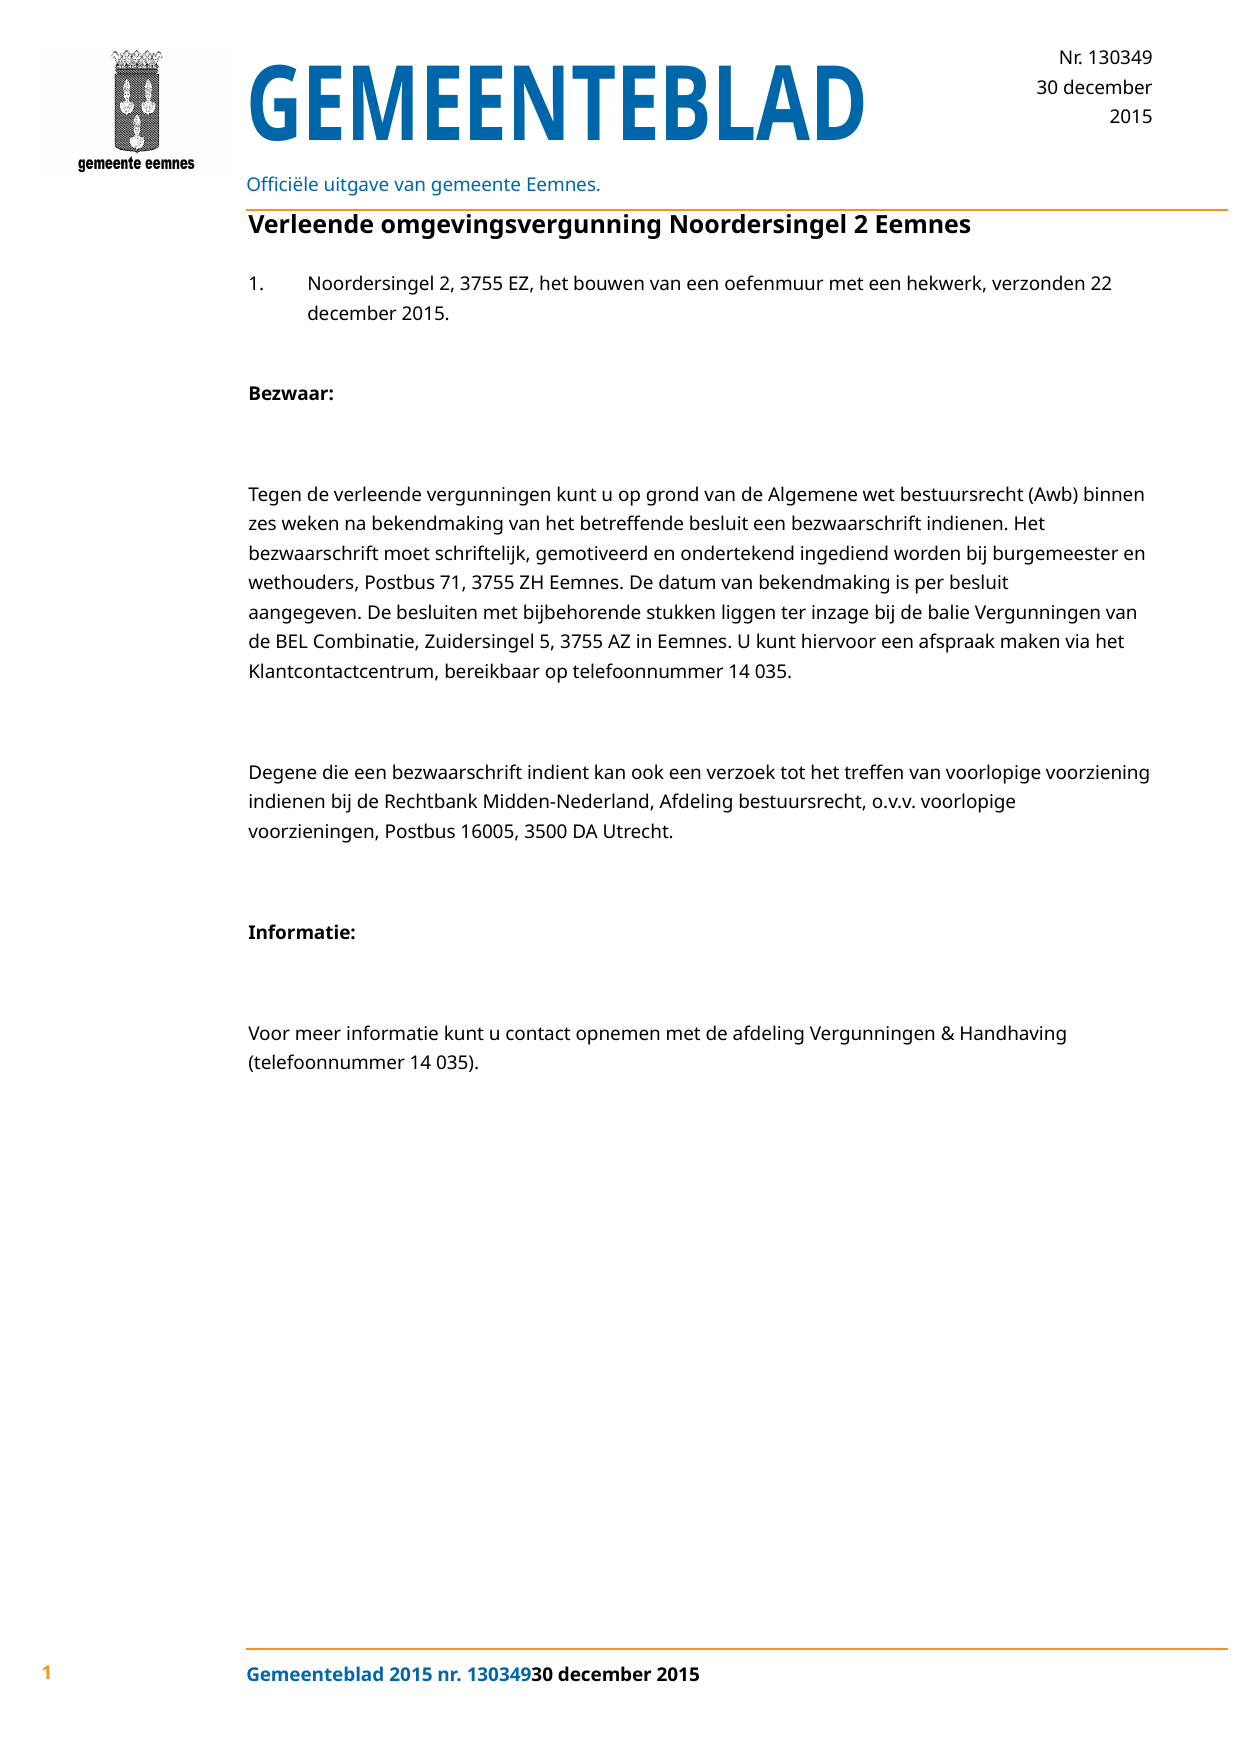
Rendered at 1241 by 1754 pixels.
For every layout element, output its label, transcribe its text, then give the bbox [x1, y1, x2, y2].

text Degene die een bezwaarschrift indient kan ook een verzoek tot het treffen van voorlopige voorziening indienen bij de Rechtbank Midden-Nederland, Afdeling bestuursrecht, o.v.v. voorlopige voorzieningen, Postbus 16005, 3500 DA Utrecht. [248, 759, 1152, 844]
text Verleende omgevingsvergunning Noordersingel 2 Eemnes [248, 211, 1152, 241]
text Tegen de verleende vergunningen kunt u op grond van de Algemene wet bestuursrecht (Awb) binnen zes weken na bekendmaking van het betreffende besluit een bezwaarschrift indienen. Het bezwaarschrift moet schriftelijk, gemotiveerd en ondertekend ingediend worden bij burgemeester en wethouders, Postbus 71, 3755 ZH Eemnes. De datum van bekendmaking is per besluit aangegeven. De besluiten met bijbehorende stukken liggen ter inzage bij de balie Vergunningen van de BEL Combinatie, Zuidersingel 5, 3755 AZ in Eemnes. U kunt hiervoor een afspraak maken via het Klantcontactcentrum, bereikbaar op telefoonnummer 14 035. [248, 481, 1152, 684]
text Informatie: [248, 919, 1152, 945]
text Voor meer informatie kunt u contact opnemen met de afdeling Vergunningen & Handhaving (telefoonnummer 14 035). [248, 1020, 1152, 1075]
text Bezwaar: [248, 380, 1152, 406]
picture [41, 47, 231, 172]
list Noordersingel 2, 3755 EZ, het bouwen van een oefenmuur met een hekwerk, verzonden 22 december 2015. [248, 270, 1152, 326]
